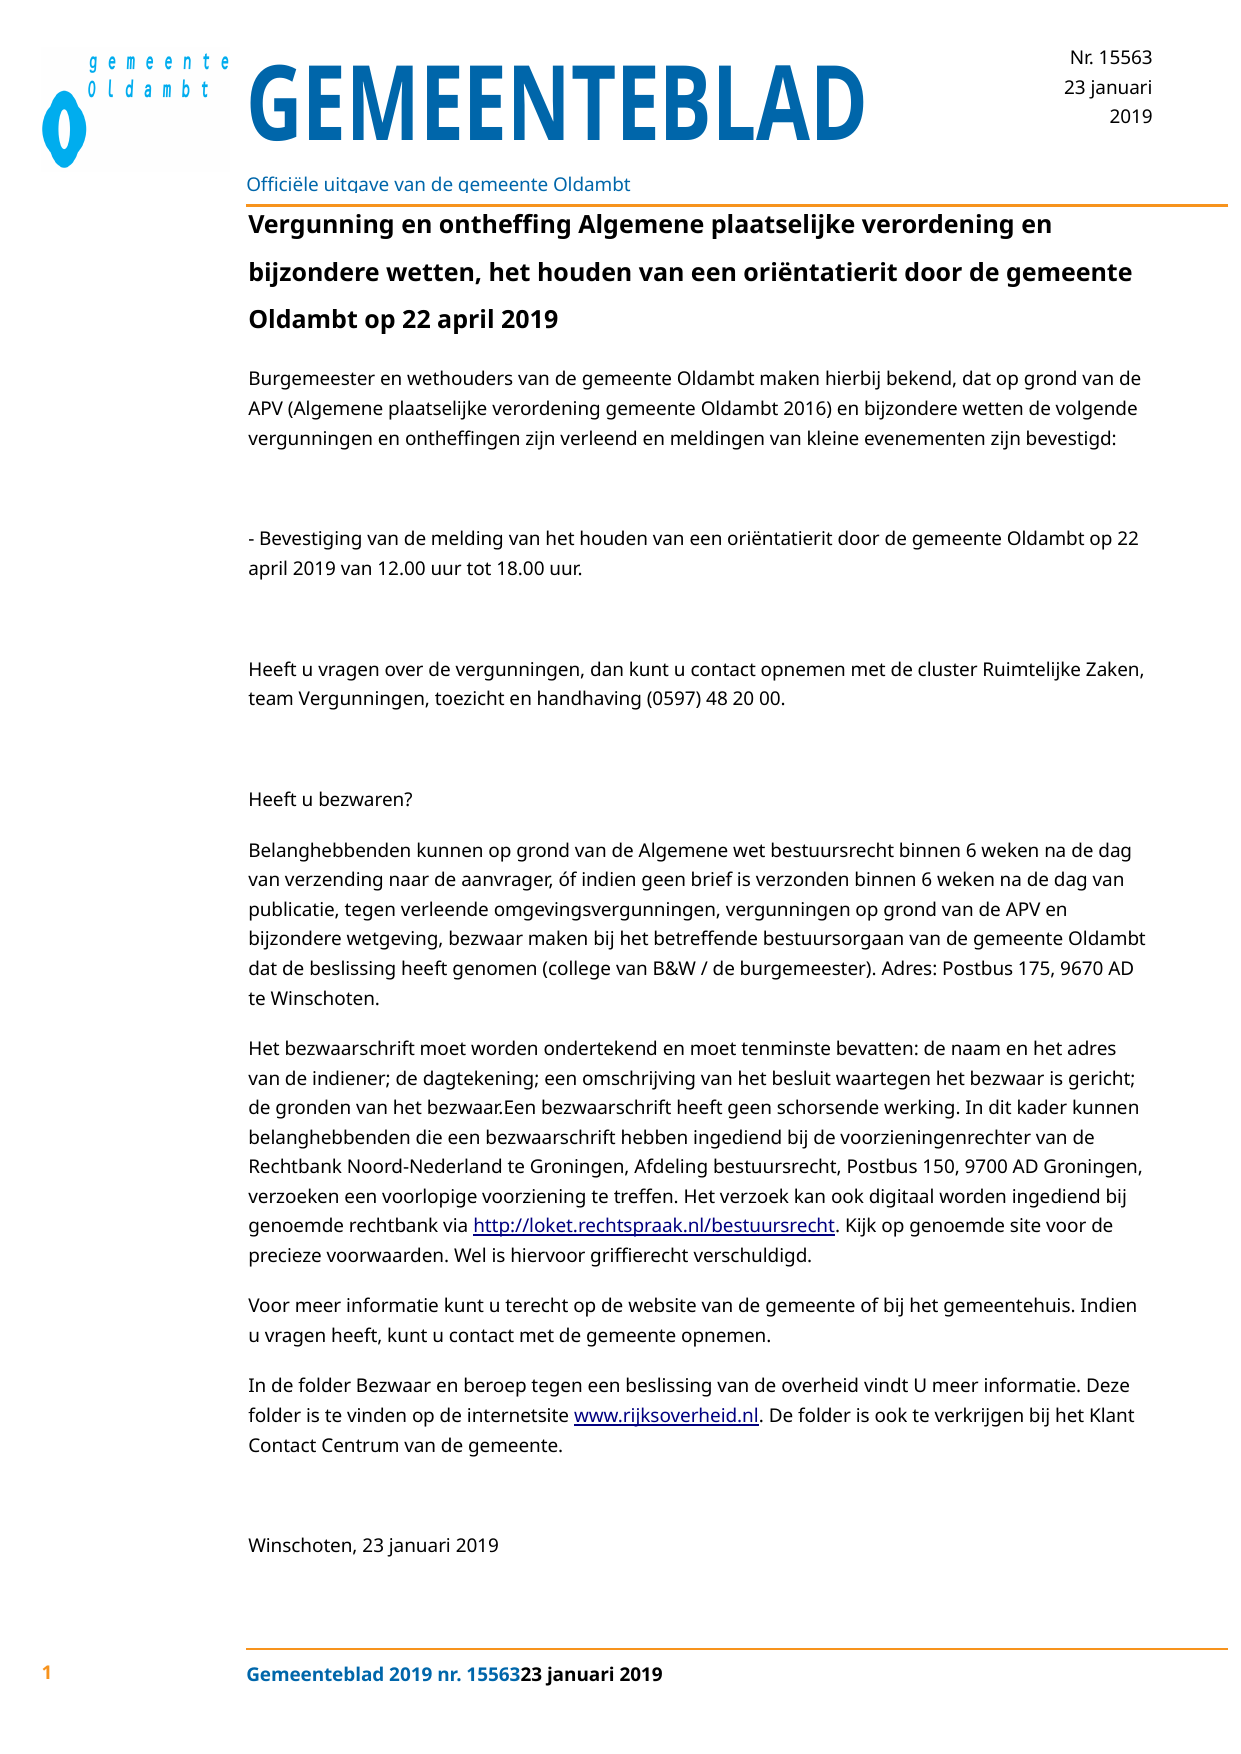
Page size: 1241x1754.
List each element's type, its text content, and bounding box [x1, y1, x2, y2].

text Burgemeester en wethouders van de gemeente Oldambt maken hierbij bekend, dat op grond van de APV (Algemene plaatselijke verordening gemeente Oldambt 2016) en bijzondere wetten de volgende vergunningen en ontheffingen zijn verleend en meldingen van kleine evenementen zijn bevestigd: [248, 366, 1152, 450]
text In de folder Bezwaar en beroep tegen een beslissing van de overheid vindt U meer informatie. Deze folder is te vinden op de internetsite www.rijksoverheid.nl. De folder is ook te verkrijgen bij het Klant Contact Centrum van de gemeente. [248, 1373, 1152, 1457]
picture [41, 47, 231, 172]
text - Bevestiging van de melding van het houden van een oriëntatierit door de gemeente Oldambt op 22 april 2019 van 12.00 uur tot 18.00 uur. [248, 526, 1152, 581]
text Heeft u bezwaren? [248, 786, 1152, 812]
text Heeft u vragen over de vergunningen, dan kunt u contact opnemen met de cluster Ruimtelijke Zaken, team Vergunningen, toezicht en handhaving (0597) 48 20 00. [248, 656, 1152, 711]
text Het bezwaarschrift moet worden ondertekend en moet tenminste bevatten: de naam en het adres van de indiener; de dagtekening; een omschrijving van het besluit waartegen het bezwaar is gericht; de gronden van het bezwaar.Een bezwaarschrift heeft geen schorsende werking. In dit kader kunnen belanghebbenden die een bezwaarschrift hebben ingediend bij de voorzieningenrechter van de Rechtbank Noord-Nederland te Groningen, Afdeling bestuursrecht, Postbus 150, 9700 AD Groningen, verzoeken een voorlopige voorziening te treffen. Het verzoek kan ook digitaal worden ingediend bij genoemde rechtbank via http://loket.rechtspraak.nl/bestuursrecht. Kijk op genoemde site voor de precieze voorwaarden. Wel is hiervoor griffierecht verschuldigd. [248, 1035, 1152, 1268]
text Belanghebbenden kunnen op grond van de Algemene wet bestuursrecht binnen 6 weken na de dag van verzending naar de aanvrager, óf indien geen brief is verzonden binnen 6 weken na de dag van publicatie, tegen verleende omgevingsvergunningen, vergunningen op grond van de APV en bijzondere wetgeving, bezwaar maken bij het betreffende bestuursorgaan van de gemeente Oldambt dat de beslissing heeft genomen (college van B&W / de burgemeester). Adres: Postbus 175, 9670 AD te Winschoten. [248, 837, 1152, 1010]
text Voor meer informatie kunt u terecht op de website van de gemeente of bij het gemeentehuis. Indien u vragen heeft, kunt u contact met de gemeente opnemen. [248, 1293, 1152, 1348]
text Vergunning en ontheffing Algemene plaatselijke verordening en bijzondere wetten, het houden van een oriëntatierit door de gemeente Oldambt op 22 april 2019 [248, 207, 1152, 336]
text Winschoten, 23 januari 2019 [248, 1533, 1152, 1558]
